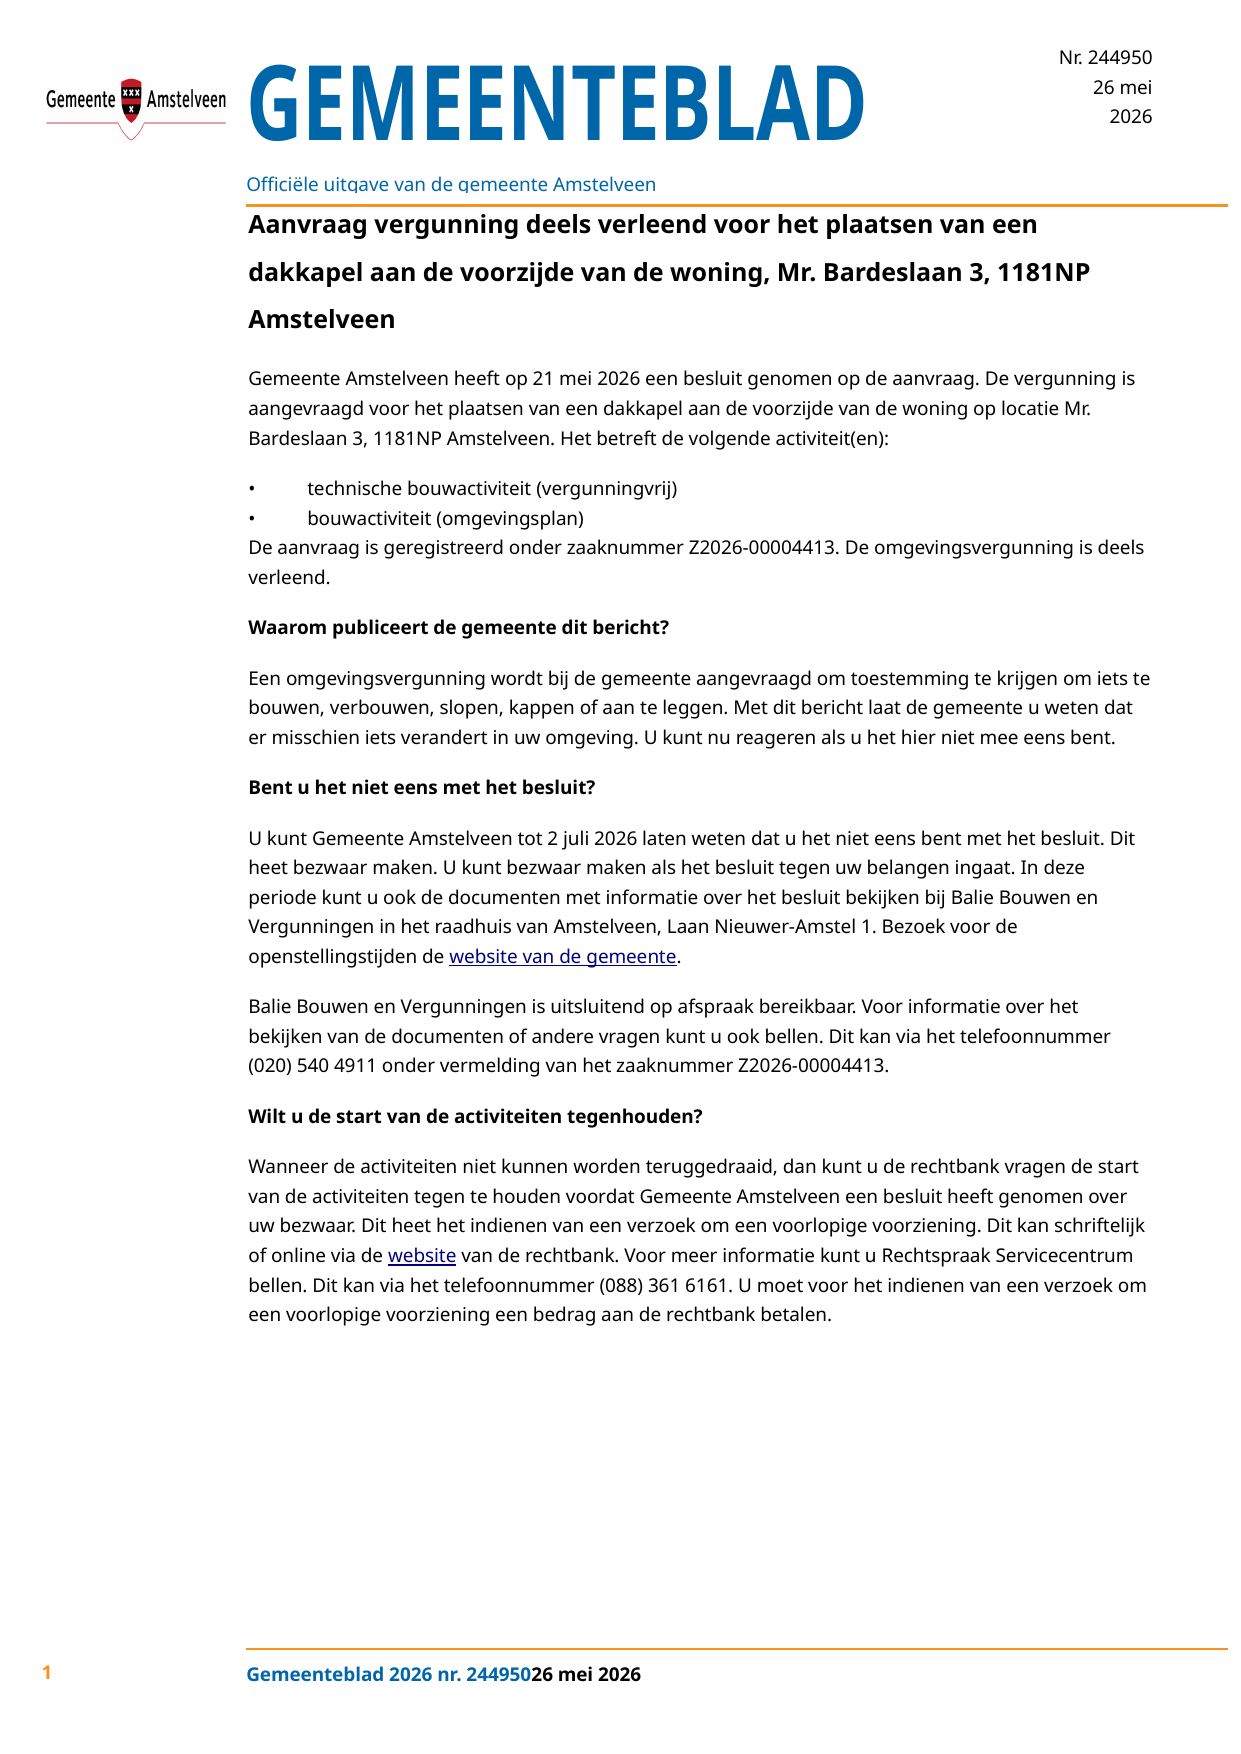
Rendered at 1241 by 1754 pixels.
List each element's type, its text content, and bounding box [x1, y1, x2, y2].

picture [41, 47, 231, 172]
list technische bouwactiviteit (vergunningvrij) [248, 475, 1152, 501]
text Bent u het niet eens met het besluit? [248, 774, 1152, 800]
text De aanvraag is geregistreerd onder zaaknummer Z2026-00004413. De omgevingsvergunning is deels verleend. [248, 534, 1152, 589]
text Wanneer de activiteiten niet kunnen worden teruggedraaid, dan kunt u de rechtbank vragen de start van de activiteiten tegen te houden voordat Gemeente Amstelveen een besluit heeft genomen over uw bezwaar. Dit heet het indienen van een verzoek om een voorlopige voorziening. Dit kan schriftelijk of online via de website van de rechtbank. Voor meer informatie kunt u Rechtspraak Servicecentrum bellen. Dit kan via het telefoonnummer (088) 361 6161. U moet voor het indienen van een verzoek om een voorlopige voorziening een bedrag aan de rechtbank betalen. [248, 1153, 1152, 1327]
text Wilt u de start van de activiteiten tegenhouden? [248, 1103, 1152, 1129]
text Een omgevingsvergunning wordt bij de gemeente aangevraagd om toestemming te krijgen om iets te bouwen, verbouwen, slopen, kappen of aan te leggen. Met dit bericht laat de gemeente u weten dat er misschien iets verandert in uw omgeving. U kunt nu reageren als u het hier niet mee eens bent. [248, 665, 1152, 749]
text U kunt Gemeente Amstelveen tot 2 juli 2026 laten weten dat u het niet eens bent met het besluit. Dit heet bezwaar maken. U kunt bezwaar maken als het besluit tegen uw belangen ingaat. In deze periode kunt u ook de documenten met informatie over het besluit bekijken bij Balie Bouwen en Vergunningen in het raadhuis van Amstelveen, Laan Nieuwer-Amstel 1. Bezoek voor de openstellingstijden de website van de gemeente. [248, 825, 1152, 969]
text Aanvraag vergunning deels verleend voor het plaatsen van een dakkapel aan de voorzijde van de woning, Mr. Bardeslaan 3, 1181NP Amstelveen [248, 207, 1152, 336]
text Waarom publiceert de gemeente dit bericht? [248, 614, 1152, 640]
list bouwactiviteit (omgevingsplan) [248, 505, 1152, 530]
text Gemeente Amstelveen heeft op 21 mei 2026 een besluit genomen op de aanvraag. De vergunning is aangevraagd voor het plaatsen van een dakkapel aan de voorzijde van de woning op locatie Mr. Bardeslaan 3, 1181NP Amstelveen. Het betreft de volgende activiteit(en): [248, 366, 1152, 450]
text Balie Bouwen en Vergunningen is uitsluitend op afspraak bereikbaar. Voor informatie over het bekijken van de documenten of andere vragen kunt u ook bellen. Dit kan via het telefoonnummer (020) 540 4911 onder vermelding van het zaaknummer Z2026-00004413. [248, 993, 1152, 1078]
